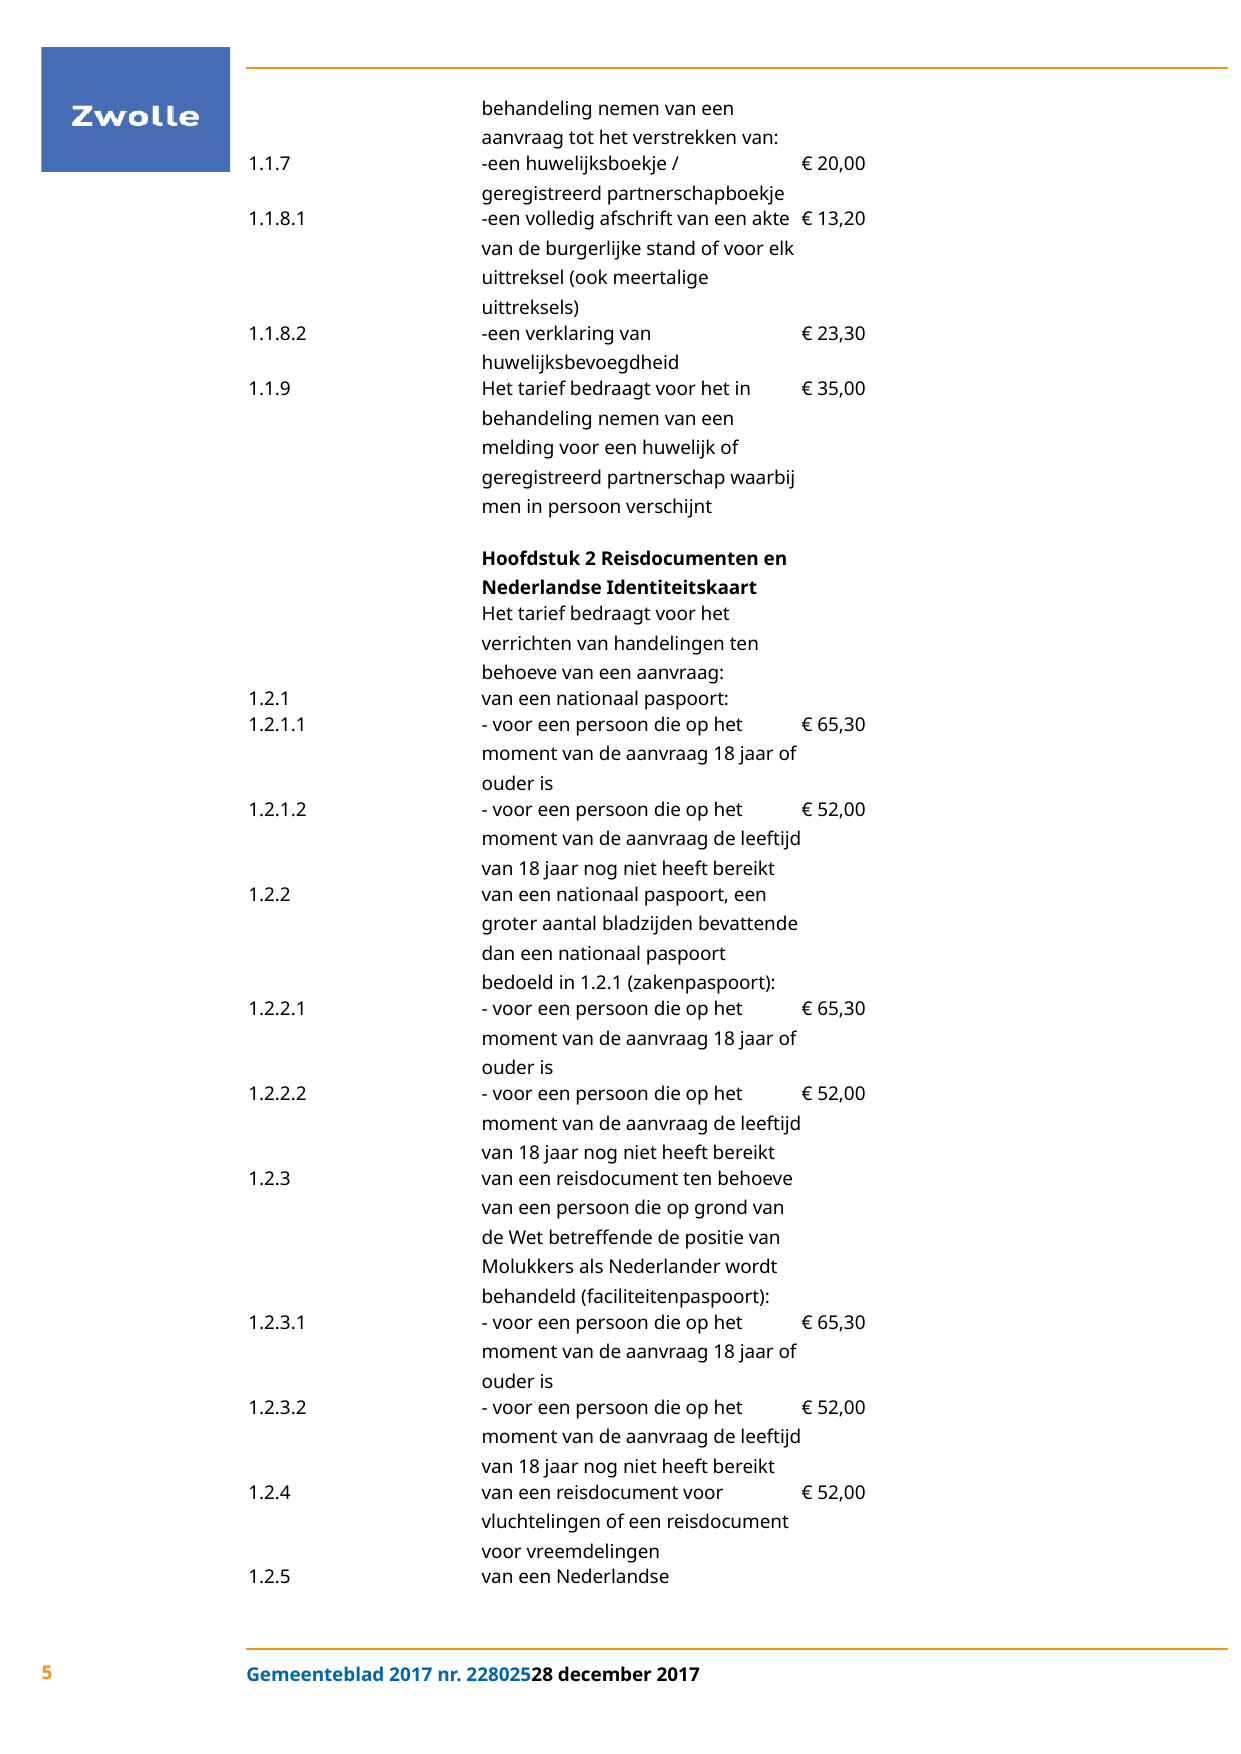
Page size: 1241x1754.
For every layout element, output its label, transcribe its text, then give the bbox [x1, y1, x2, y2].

table_cell [801, 95, 1035, 150]
table_cell Het tarief bedraagt voor het in behandeling nemen van een melding voor een huwelijk of geregistreerd partnerschap waarbij men in persoon verschijnt [481, 375, 801, 519]
table_cell [801, 519, 1035, 545]
table_cell [248, 545, 481, 600]
table_cell 1.1.7 [248, 150, 481, 205]
table_cell -een verklaring van huwelijksbevoegdheid [481, 320, 801, 375]
table_cell Het tarief bedraagt voor het verrichten van handelingen ten behoeve van een aanvraag: [481, 600, 801, 685]
table_cell 1.2.3 [248, 1165, 481, 1309]
table_cell € 23,30 [801, 320, 1035, 375]
table_cell van een reisdocument voor vluchtelingen of een reisdocument voor vreemdelingen [481, 1479, 801, 1564]
table_cell 1.2.5 [248, 1564, 481, 1589]
table_cell - voor een persoon die op het moment van de aanvraag de leeftijd van 18 jaar nog niet heeft bereikt [481, 796, 801, 881]
table_cell € 35,00 [801, 375, 1035, 519]
table_cell 1.2.2.2 [248, 1080, 481, 1165]
table_cell € 13,20 [801, 205, 1035, 320]
table_cell 1.2.4 [248, 1479, 481, 1564]
table_cell [801, 685, 1035, 711]
table_cell van een nationaal paspoort: [481, 685, 801, 711]
table_cell -een volledig afschrift van een akte van de burgerlijke stand of voor elk uittreksel (ook meertalige uittreksels) [481, 205, 801, 320]
table_cell - voor een persoon die op het moment van de aanvraag 18 jaar of ouder is [481, 995, 801, 1080]
table_cell -een huwelijksboekje / geregistreerd partnerschapboekje [481, 150, 801, 205]
table_cell € 20,00 [801, 150, 1035, 205]
table_cell € 52,00 [801, 1479, 1035, 1564]
table_cell 1.2.1 [248, 685, 481, 711]
table_cell [248, 519, 481, 545]
table_cell 1.2.2 [248, 881, 481, 995]
table_cell 1.1.9 [248, 375, 481, 519]
table_cell Hoofdstuk 2 Reisdocumenten en Nederlandse Identiteitskaart [481, 545, 801, 600]
table_cell 1.2.2.1 [248, 995, 481, 1080]
table_cell [481, 519, 801, 545]
table_cell [801, 545, 1035, 600]
table_cell van een reisdocument ten behoeve van een persoon die op grond van de Wet betreffende de positie van Molukkers als Nederlander wordt behandeld (faciliteitenpaspoort): [481, 1165, 801, 1309]
table_cell € 52,00 [801, 796, 1035, 881]
table_cell van een nationaal paspoort, een groter aantal bladzijden bevattende dan een nationaal paspoort bedoeld in 1.2.1 (zakenpaspoort): [481, 881, 801, 995]
picture [41, 47, 231, 172]
table_cell behandeling nemen van een aanvraag tot het verstrekken van: [481, 95, 801, 150]
table_cell [801, 600, 1035, 685]
table_cell 1.2.1.1 [248, 711, 481, 796]
table_cell € 52,00 [801, 1394, 1035, 1479]
table_cell 1.2.3.2 [248, 1394, 481, 1479]
table_cell 1.1.8.1 [248, 205, 481, 320]
table_cell 1.1.8.2 [248, 320, 481, 375]
table_cell - voor een persoon die op het moment van de aanvraag de leeftijd van 18 jaar nog niet heeft bereikt [481, 1080, 801, 1165]
table_cell € 65,30 [801, 1309, 1035, 1394]
table_cell 1.2.1.2 [248, 796, 481, 881]
table_cell - voor een persoon die op het moment van de aanvraag 18 jaar of ouder is [481, 711, 801, 796]
table_cell 1.2.3.1 [248, 1309, 481, 1394]
table_cell [801, 881, 1035, 995]
table_cell € 65,30 [801, 995, 1035, 1080]
table_cell - voor een persoon die op het moment van de aanvraag de leeftijd van 18 jaar nog niet heeft bereikt [481, 1394, 801, 1479]
table_cell [248, 600, 481, 685]
table_cell [801, 1165, 1035, 1309]
table_cell van een Nederlandse [481, 1564, 801, 1589]
table_cell [801, 1564, 1035, 1589]
table_cell € 65,30 [801, 711, 1035, 796]
table_cell € 52,00 [801, 1080, 1035, 1165]
table_cell - voor een persoon die op het moment van de aanvraag 18 jaar of ouder is [481, 1309, 801, 1394]
table_cell [248, 95, 481, 150]
